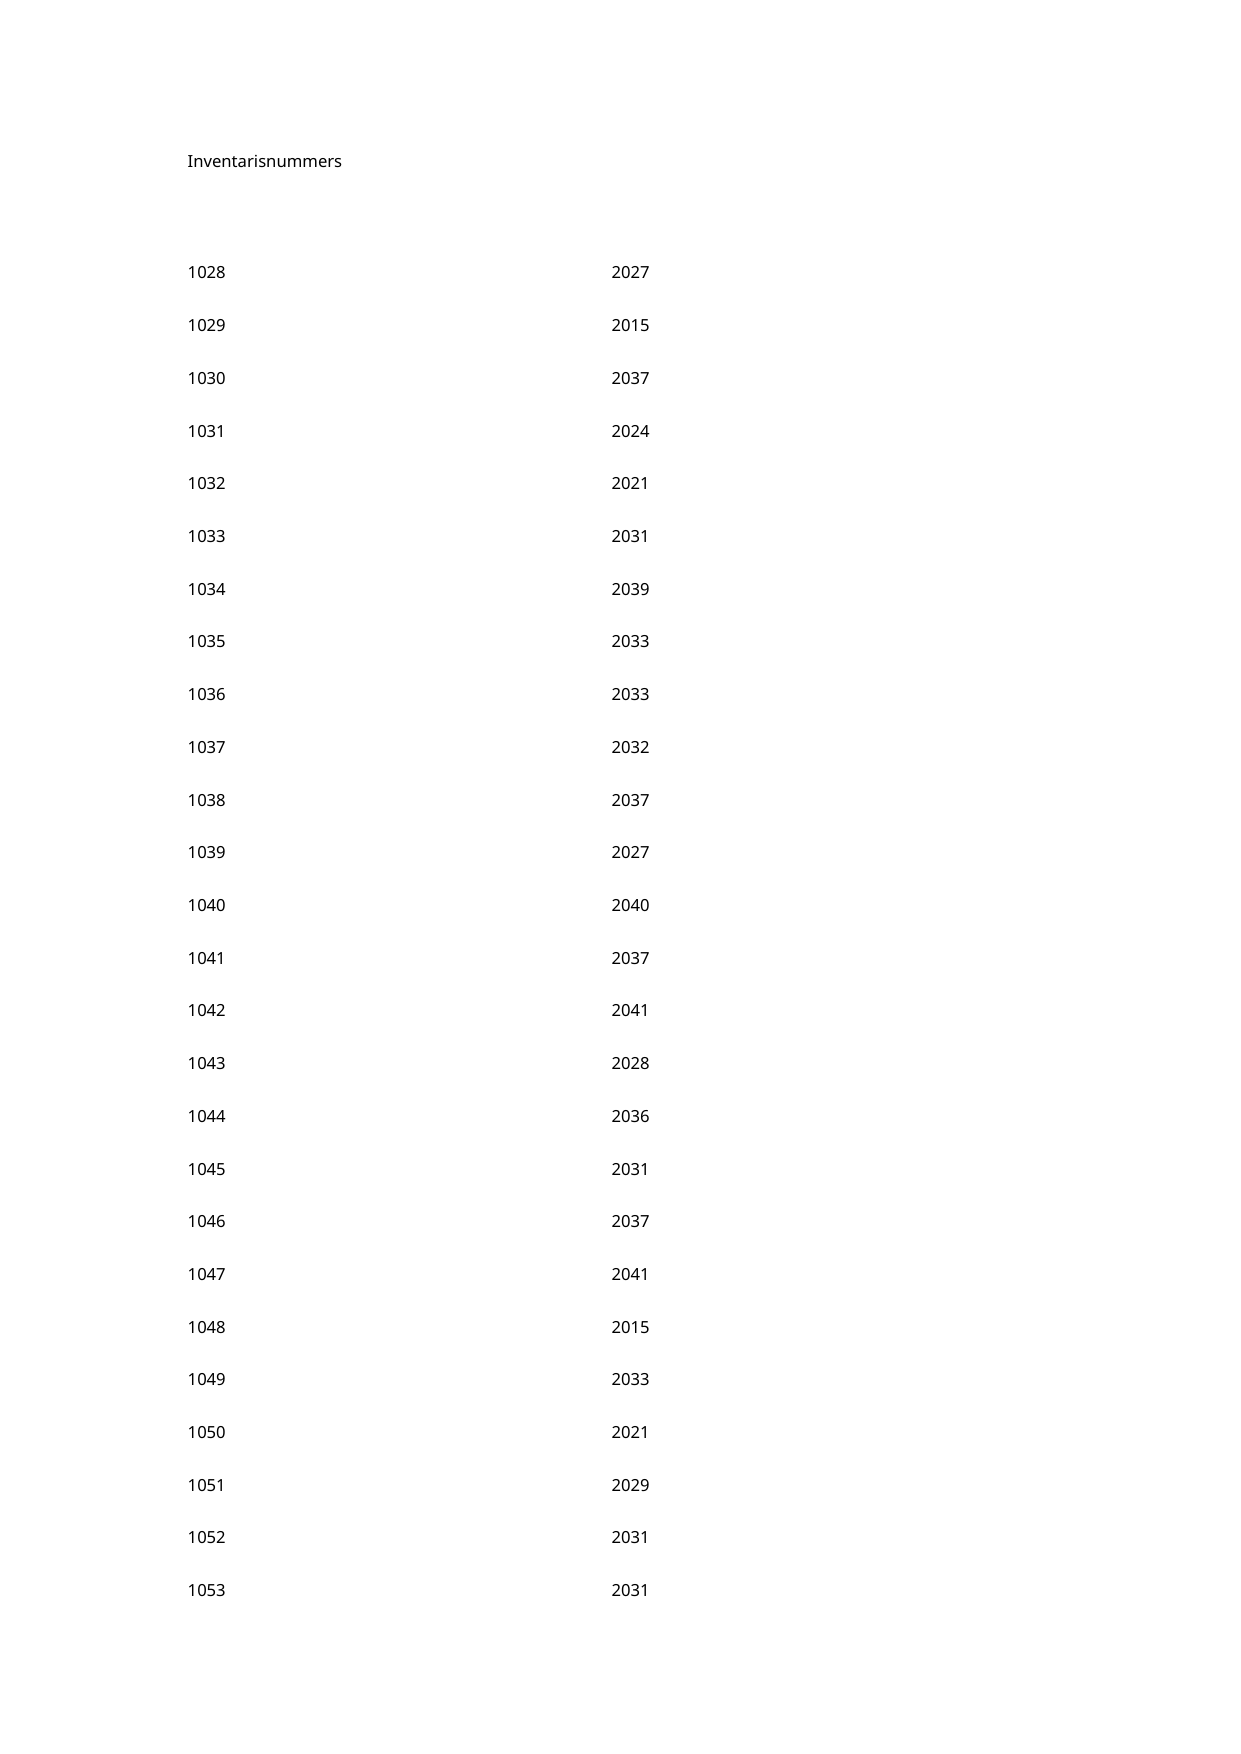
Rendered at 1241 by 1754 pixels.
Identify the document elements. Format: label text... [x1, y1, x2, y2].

table_cell 1042 [188, 999, 611, 1052]
table_cell 1043 [188, 1052, 611, 1104]
table_cell 2021 [611, 1421, 1053, 1473]
table_cell 1045 [188, 1157, 611, 1210]
table_cell 1044 [188, 1105, 611, 1157]
table_cell 1047 [188, 1263, 611, 1315]
table_cell 2033 [611, 630, 1053, 683]
table_cell 1031 [188, 419, 611, 472]
table_cell 1050 [188, 1421, 611, 1473]
table_cell 1049 [188, 1368, 611, 1421]
table_cell 2032 [611, 736, 1053, 788]
table_cell 2027 [611, 841, 1053, 894]
table_cell 2039 [611, 578, 1053, 630]
table_cell 1038 [188, 788, 611, 841]
table_cell 2021 [611, 472, 1053, 525]
table_cell 1035 [188, 630, 611, 683]
table_cell 2033 [611, 1368, 1053, 1421]
table_cell 1048 [188, 1315, 611, 1368]
table_cell 2031 [611, 525, 1053, 577]
table_cell 1046 [188, 1210, 611, 1263]
table_header Inventarisnummers [188, 150, 611, 208]
table_cell 1030 [188, 367, 611, 419]
table_cell 2031 [611, 1157, 1053, 1210]
table_cell 2041 [611, 1263, 1053, 1315]
table_cell 2041 [611, 999, 1053, 1052]
table_header [611, 150, 1053, 208]
table_cell 2031 [611, 1579, 1053, 1602]
table_cell 2015 [611, 314, 1053, 367]
table_cell 2037 [611, 367, 1053, 419]
table_cell 2024 [611, 419, 1053, 472]
table_cell [188, 209, 611, 261]
table_cell 1052 [188, 1526, 611, 1579]
table_cell 2037 [611, 1210, 1053, 1263]
table_cell 2029 [611, 1474, 1053, 1526]
table_cell 1033 [188, 525, 611, 577]
table_cell 2015 [611, 1315, 1053, 1368]
table_cell 2028 [611, 1052, 1053, 1104]
table_cell 1034 [188, 578, 611, 630]
table_cell 1041 [188, 946, 611, 999]
table_cell 2031 [611, 1526, 1053, 1579]
table_cell [611, 209, 1053, 261]
table_cell 2037 [611, 788, 1053, 841]
table_cell 2036 [611, 1105, 1053, 1157]
table_cell 1032 [188, 472, 611, 525]
table_cell 2037 [611, 946, 1053, 999]
table_cell 1037 [188, 736, 611, 788]
table_cell 1051 [188, 1474, 611, 1526]
table_cell 1040 [188, 894, 611, 946]
table_cell 2040 [611, 894, 1053, 946]
table_cell 1036 [188, 683, 611, 736]
table_cell 2033 [611, 683, 1053, 736]
table_cell 2027 [611, 261, 1053, 314]
table_cell 1053 [188, 1579, 611, 1602]
table_cell 1029 [188, 314, 611, 367]
table_cell 1039 [188, 841, 611, 894]
table_cell 1028 [188, 261, 611, 314]
